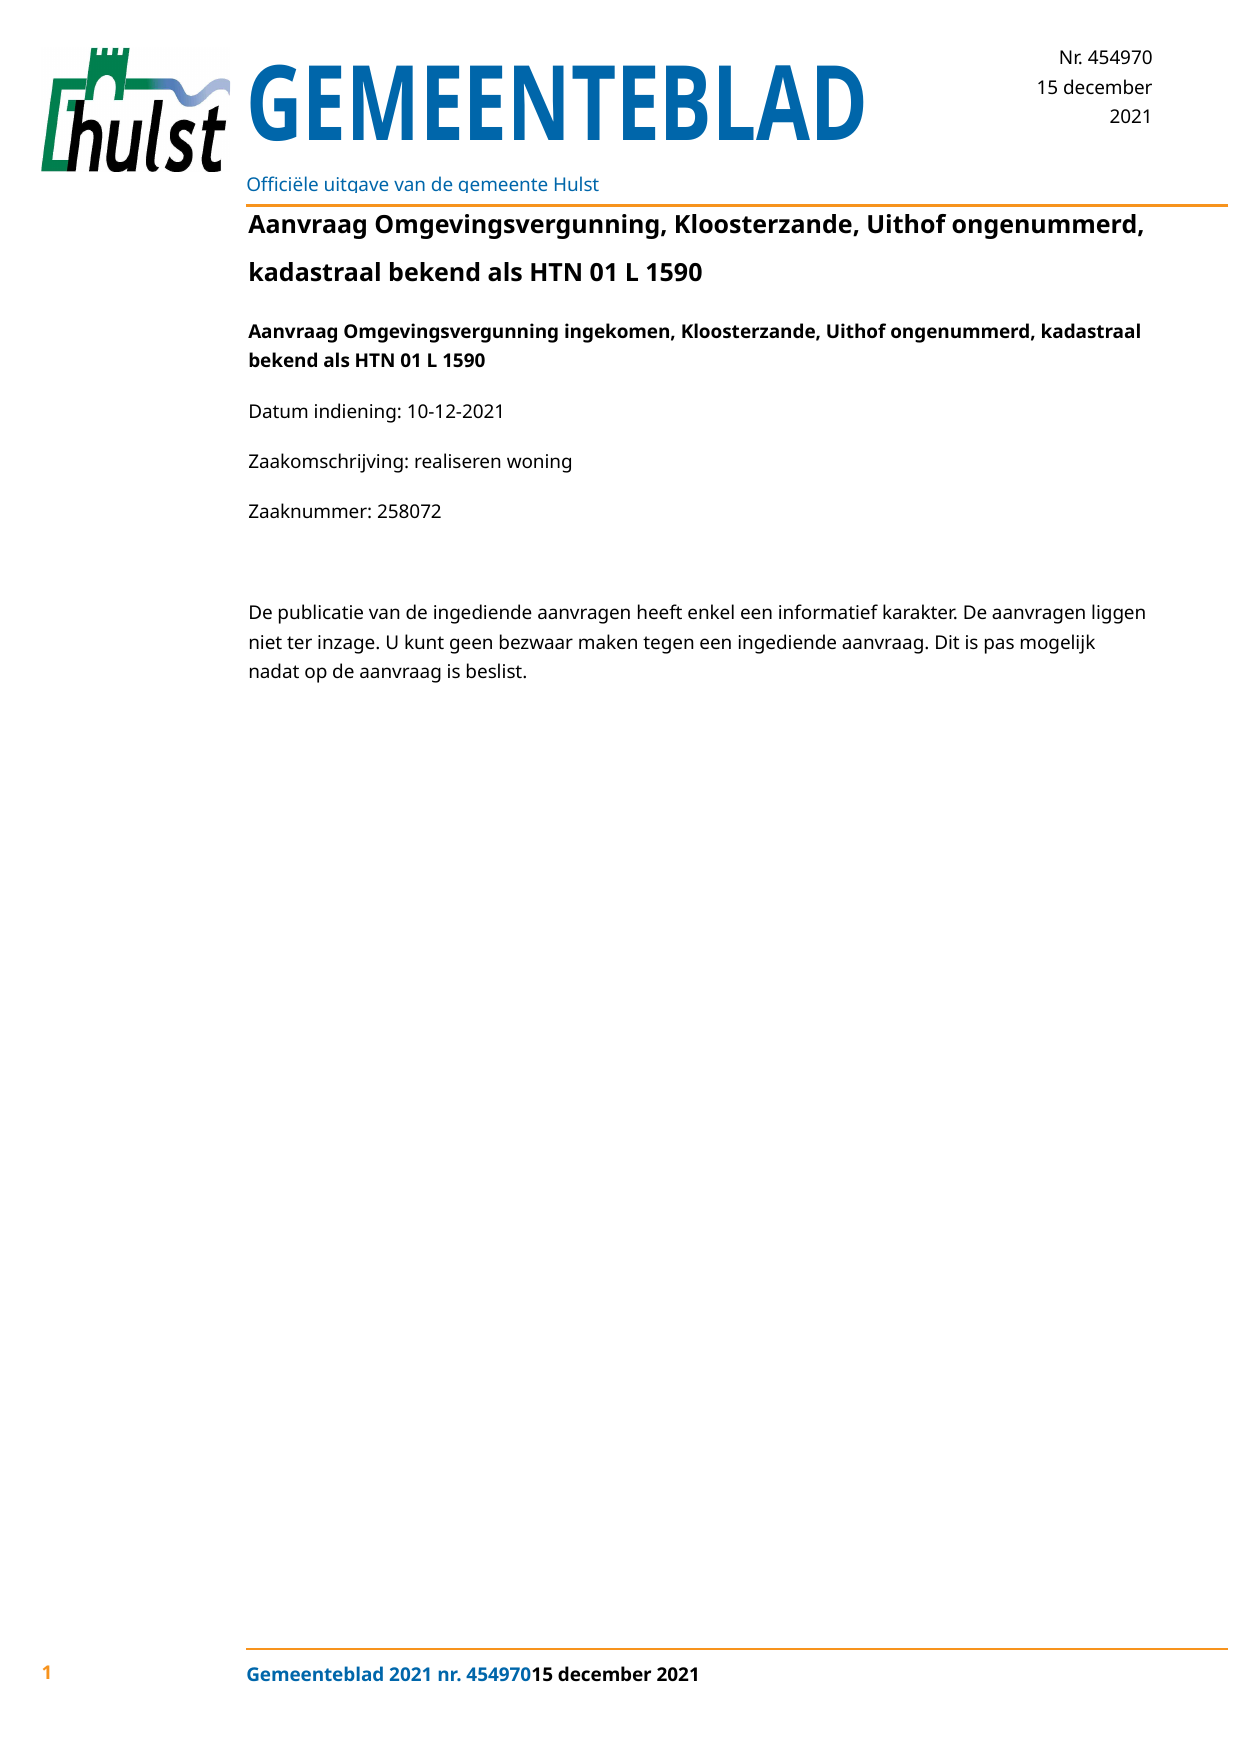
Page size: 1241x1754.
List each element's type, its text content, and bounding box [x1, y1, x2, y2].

text Zaaknummer: 258072 [248, 499, 1152, 524]
text De publicatie van de ingediende aanvragen heeft enkel een informatief karakter. De aanvragen liggen niet ter inzage. U kunt geen bezwaar maken tegen een ingediende aanvraag. Dit is pas mogelijk nadat op de aanvraag is beslist. [248, 599, 1152, 684]
text Zaakomschrijving: realiseren woning [248, 448, 1152, 474]
text Datum indiening: 10-12-2021 [248, 398, 1152, 424]
text Aanvraag Omgevingsvergunning, Kloosterzande, Uithof ongenummerd, kadastraal bekend als HTN 01 L 1590 [248, 207, 1152, 288]
picture [41, 47, 231, 172]
text Aanvraag Omgevingsvergunning ingekomen, Kloosterzande, Uithof ongenummerd, kadastraal bekend als HTN 01 L 1590 [248, 318, 1152, 373]
